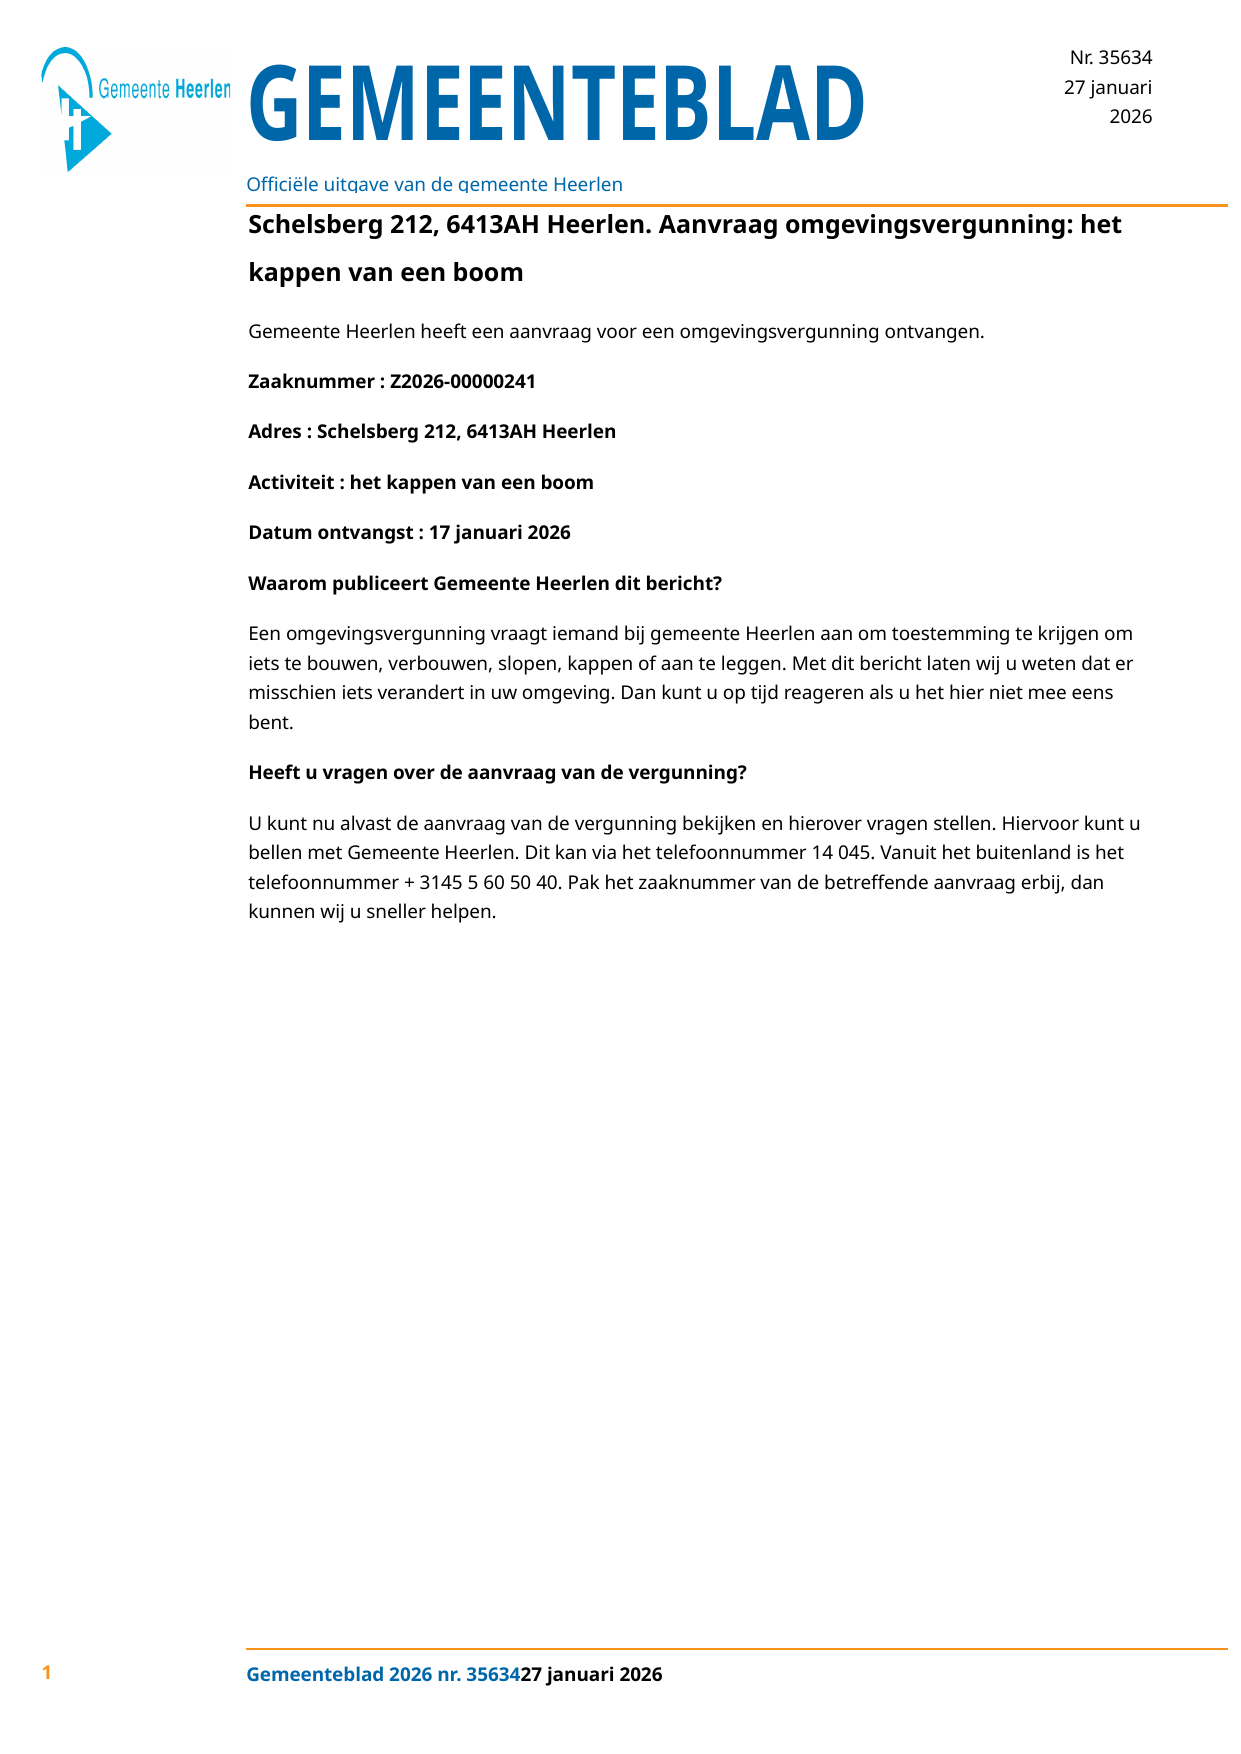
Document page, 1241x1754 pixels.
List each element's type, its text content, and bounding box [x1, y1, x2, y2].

text Zaaknummer : Z2026-00000241 [248, 368, 1152, 394]
text Datum ontvangst : 17 januari 2026 [248, 519, 1152, 545]
text Heeft u vragen over de aanvraag van de vergunning? [248, 759, 1152, 785]
picture [41, 47, 231, 172]
text U kunt nu alvast de aanvraag van de vergunning bekijken en hierover vragen stellen. Hiervoor kunt u bellen met Gemeente Heerlen. Dit kan via het telefoonnummer 14 045. Vanuit het buitenland is het telefoonnummer + 3145 5 60 50 40. Pak het zaaknummer van de betreffende aanvraag erbij, dan kunnen wij u sneller helpen. [248, 810, 1152, 924]
text Adres : Schelsberg 212, 6413AH Heerlen [248, 419, 1152, 444]
picture [41, 47, 59, 70]
text Schelsberg 212, 6413AH Heerlen. Aanvraag omgevingsvergunning: het kappen van een boom [248, 207, 1152, 288]
text Gemeente Heerlen heeft een aanvraag voor een omgevingsvergunning ontvangen. [248, 318, 1152, 344]
text Waarom publiceert Gemeente Heerlen dit bericht? [248, 570, 1152, 596]
text Een omgevingsvergunning vraagt iemand bij gemeente Heerlen aan om toestemming te krijgen om iets te bouwen, verbouwen, slopen, kappen of aan te leggen. Met dit bericht laten wij u weten dat er misschien iets verandert in uw omgeving. Dan kunt u op tijd reageren als u het hier niet mee eens bent. [248, 620, 1152, 735]
text Activiteit : het kappen van een boom [248, 469, 1152, 495]
